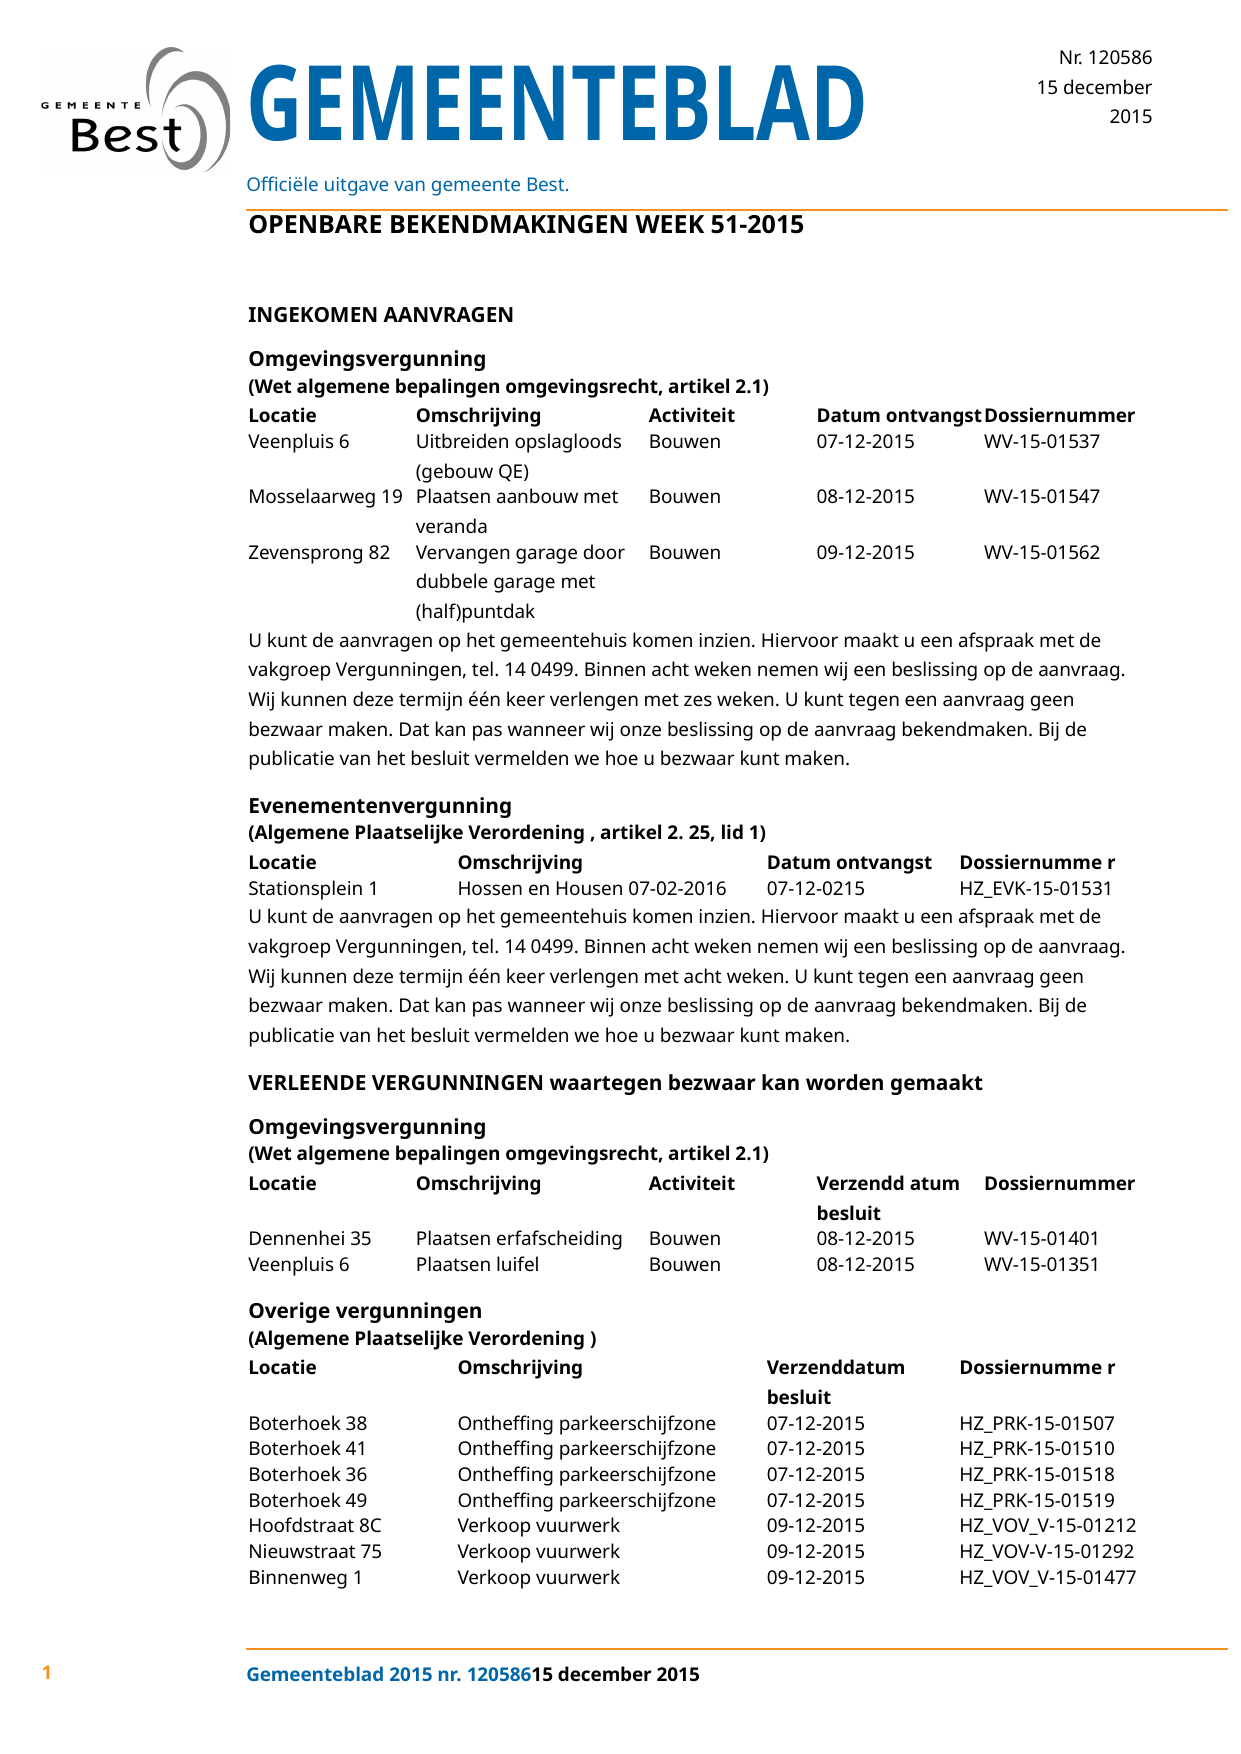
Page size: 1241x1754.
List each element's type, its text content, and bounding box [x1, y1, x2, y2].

table_header Omschrijving [416, 1170, 649, 1226]
table_cell 08-12-2015 [816, 1226, 984, 1251]
table_cell Boterhoek 49 [248, 1487, 457, 1513]
table_cell Boterhoek 38 [248, 1410, 457, 1436]
table_header Locatie [248, 849, 457, 875]
text (Wet algemene bepalingen omgevingsrecht, artikel 2.1) [248, 373, 1152, 398]
table_cell HZ_PRK-15-01510 [959, 1436, 1152, 1461]
table_cell Boterhoek 36 [248, 1461, 457, 1487]
picture [41, 47, 231, 172]
table_cell Zevensprong 82 [248, 539, 416, 624]
table_header Omschrijving [416, 403, 649, 428]
table_cell WV-15-01401 [984, 1226, 1152, 1251]
table_cell Veenpluis 6 [248, 428, 416, 483]
text OPENBARE BEKENDMAKINGEN WEEK 51-2015 [248, 211, 1152, 241]
table_cell Veenpluis 6 [248, 1251, 416, 1277]
text (Algemene Plaatselijke Verordening , artikel 2. 25, lid 1) [248, 819, 1152, 845]
table_header Activiteit [649, 403, 816, 428]
table_cell 09-12-2015 [767, 1564, 959, 1590]
table_header Dossiernummer [984, 403, 1152, 428]
table_cell Plaatsen erfafscheiding [416, 1226, 649, 1251]
table_cell HZ_PRK-15-01507 [959, 1410, 1152, 1436]
table_header Locatie [248, 1355, 457, 1410]
text Overige vergunningen [248, 1296, 1152, 1325]
table_cell HZ_VOV_V-15-01477 [959, 1564, 1152, 1590]
table_cell Ontheffing parkeerschijfzone [457, 1461, 767, 1487]
table_header Locatie [248, 403, 416, 428]
table_cell Vervangen garage door dubbele garage met (half)puntdak [416, 539, 649, 624]
table_header Dossiernumme r [959, 849, 1152, 875]
table_cell 07-12-0215 [767, 875, 959, 901]
table_header Verzenddatum besluit [767, 1355, 959, 1410]
table_cell Binnenweg 1 [248, 1564, 457, 1590]
table_cell 09-12-2015 [816, 539, 984, 624]
table_cell Verkoop vuurwerk [457, 1513, 767, 1538]
text Omgevingsvergunning [248, 1112, 1152, 1141]
table_cell 09-12-2015 [767, 1539, 959, 1564]
table_cell 07-12-2015 [767, 1436, 959, 1461]
table_cell Hoofdstraat 8C [248, 1513, 457, 1538]
table_cell WV-15-01547 [984, 484, 1152, 539]
text (Algemene Plaatselijke Verordening ) [248, 1325, 1152, 1351]
table_header Verzendd atum besluit [816, 1170, 984, 1226]
text U kunt de aanvragen op het gemeentehuis komen inzien. Hiervoor maakt u een afspraak met de vakgroep Vergunningen, tel. 14 0499. Binnen acht weken nemen wij een beslissing op de aanvraag. Wij kunnen deze termijn één keer verlengen met zes weken. U kunt tegen een aanvraag geen bezwaar maken. Dat kan pas wanneer wij onze beslissing op de aanvraag bekendmaken. Bij de publicatie van het besluit vermelden we hoe u bezwaar kunt maken. [248, 627, 1152, 771]
table_cell HZ_VOV_V-15-01212 [959, 1513, 1152, 1538]
table_header Omschrijving [457, 1355, 767, 1410]
table_cell HZ_PRK-15-01519 [959, 1487, 1152, 1513]
table_cell 07-12-2015 [767, 1410, 959, 1436]
table_cell Verkoop vuurwerk [457, 1539, 767, 1564]
table_cell Bouwen [649, 539, 816, 624]
table_cell Bouwen [649, 484, 816, 539]
table_cell Uitbreiden opslagloods (gebouw QE) [416, 428, 649, 483]
table_cell 07-12-2015 [816, 428, 984, 483]
table_cell WV-15-01351 [984, 1251, 1152, 1277]
table_cell Bouwen [649, 1251, 816, 1277]
text VERLEENDE VERGUNNINGEN waartegen bezwaar kan worden gemaakt [248, 1068, 1152, 1096]
text (Wet algemene bepalingen omgevingsrecht, artikel 2.1) [248, 1141, 1152, 1166]
table_cell Bouwen [649, 428, 816, 483]
table_cell Bouwen [649, 1226, 816, 1251]
table_header Dossiernumme r [959, 1355, 1152, 1410]
table_cell Plaatsen aanbouw met veranda [416, 484, 649, 539]
table_cell HZ_EVK-15-01531 [959, 875, 1152, 901]
table_cell 07-12-2015 [767, 1461, 959, 1487]
table_cell Hossen en Housen 07-02-2016 [457, 875, 767, 901]
table_header Omschrijving [457, 849, 767, 875]
table_cell Ontheffing parkeerschijfzone [457, 1487, 767, 1513]
table_cell Nieuwstraat 75 [248, 1539, 457, 1564]
table_cell WV-15-01562 [984, 539, 1152, 624]
table_cell Plaatsen luifel [416, 1251, 649, 1277]
table_header Datum ontvangst [816, 403, 984, 428]
table_cell 07-12-2015 [767, 1487, 959, 1513]
table_cell Ontheffing parkeerschijfzone [457, 1410, 767, 1436]
table_cell Verkoop vuurwerk [457, 1564, 767, 1590]
table_cell Ontheffing parkeerschijfzone [457, 1436, 767, 1461]
table_cell HZ_VOV-V-15-01292 [959, 1539, 1152, 1564]
table_header Dossiernummer [984, 1170, 1152, 1226]
text Evenementenvergunning [248, 791, 1152, 819]
text Omgevingsvergunning [248, 344, 1152, 373]
table_cell HZ_PRK-15-01518 [959, 1461, 1152, 1487]
text U kunt de aanvragen op het gemeentehuis komen inzien. Hiervoor maakt u een afspraak met de vakgroep Vergunningen, tel. 14 0499. Binnen acht weken nemen wij een beslissing op de aanvraag. Wij kunnen deze termijn één keer verlengen met acht weken. U kunt tegen een aanvraag geen bezwaar maken. Dat kan pas wanneer wij onze beslissing op de aanvraag bekendmaken. Bij de publicatie van het besluit vermelden we hoe u bezwaar kunt maken. [248, 904, 1152, 1048]
table_cell 09-12-2015 [767, 1513, 959, 1538]
text INGEKOMEN AANVRAGEN [248, 300, 1152, 328]
table_cell Dennenhei 35 [248, 1226, 416, 1251]
table_cell Mosselaarweg 19 [248, 484, 416, 539]
table_header Locatie [248, 1170, 416, 1226]
table_cell 08-12-2015 [816, 1251, 984, 1277]
table_cell Stationsplein 1 [248, 875, 457, 901]
table_header Activiteit [649, 1170, 816, 1226]
table_cell WV-15-01537 [984, 428, 1152, 483]
table_header Datum ontvangst [767, 849, 959, 875]
table_cell 08-12-2015 [816, 484, 984, 539]
table_cell Boterhoek 41 [248, 1436, 457, 1461]
